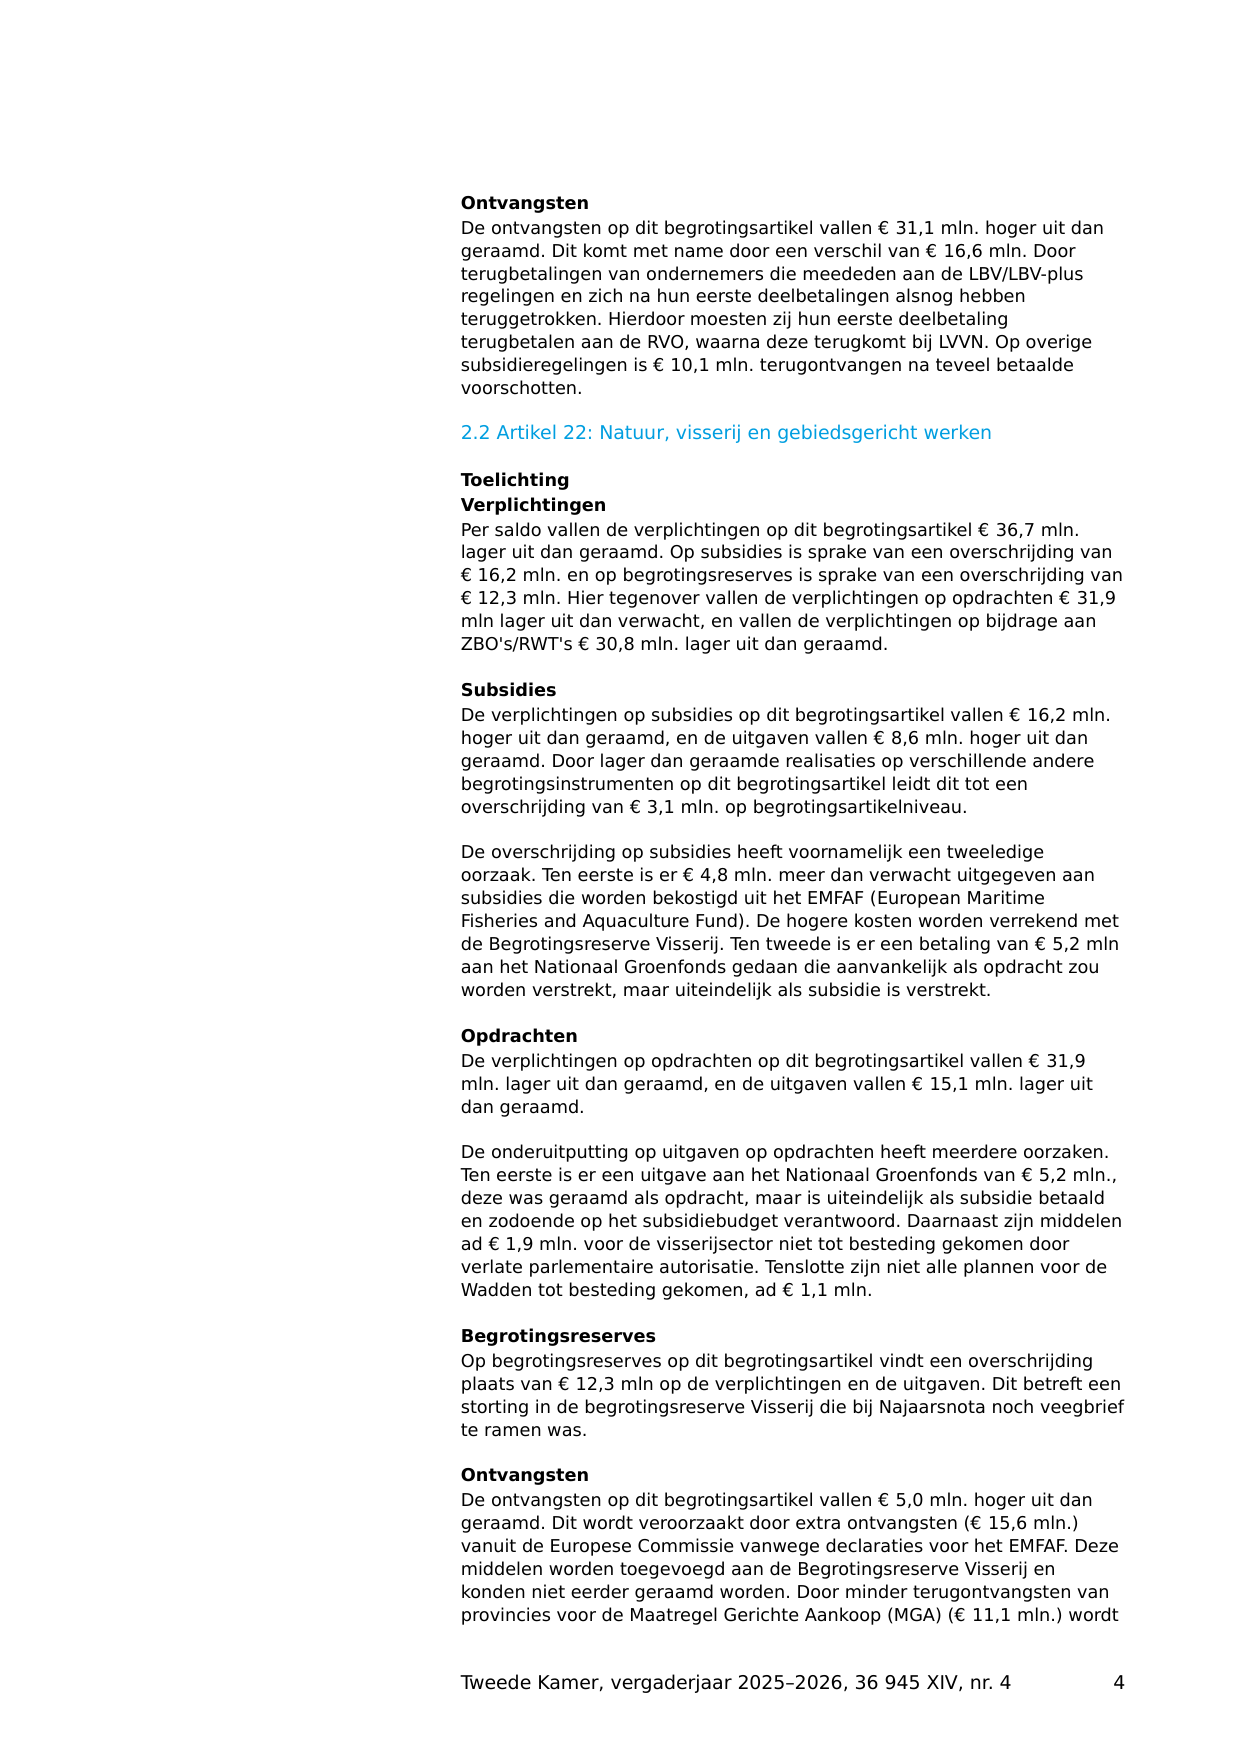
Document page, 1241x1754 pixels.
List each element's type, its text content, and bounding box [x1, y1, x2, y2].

text De verplichtingen op subsidies op dit begrotingsartikel vallen € 16,2 mln. hoger uit dan geraamd, en de uitgaven vallen € 8,6 mln. hoger uit dan geraamd. Door lager dan geraamde realisaties op verschillende andere begrotingsinstrumenten op dit begrotingsartikel leidt dit tot een overschrijding van € 3,1 mln. op begrotingsartikelniveau. [461, 703, 1125, 818]
text De ontvangsten op dit begrotingsartikel vallen € 5,0 mln. hoger uit dan geraamd. Dit wordt veroorzaakt door extra ontvangsten (€ 15,6 mln.) vanuit de Europese Commissie vanwege declaraties voor het EMFAF. Deze middelen worden toegevoegd aan de Begrotingsreserve Visserij en konden niet eerder geraamd worden. Door minder terugontvangsten van provincies voor de Maatregel Gerichte Aankoop (MGA) (€ 11,1 mln.) wordt [461, 1488, 1125, 1626]
text De overschrijding op subsidies heeft voornamelijk een tweeledige oorzaak. Ten eerste is er € 4,8 mln. meer dan verwacht uitgegeven aan subsidies die worden bekostigd uit het EMFAF (European Maritime Fisheries and Aquaculture Fund). De hogere kosten worden verrekend met de Begrotingsreserve Visserij. Ten tweede is er een betaling van € 5,2 mln aan het Nationaal Groenfonds gedaan die aanvankelijk als opdracht zou worden verstrekt, maar uiteindelijk als subsidie is verstrekt. [461, 841, 1125, 1001]
text Toelichting [461, 468, 1125, 491]
text Per saldo vallen de verplichtingen op dit begrotingsartikel € 36,7 mln. lager uit dan geraamd. Op subsidies is sprake van een overschrijding van € 16,2 mln. en op begrotingsreserves is sprake van een overschrijding van € 12,3 mln. Hier tegenover vallen de verplichtingen op opdrachten € 31,9 mln lager uit dan verwacht, en vallen de verplichtingen op bijdrage aan ZBO's/RWT's € 30,8 mln. lager uit dan geraamd. [461, 518, 1125, 655]
text Op begrotingsreserves op dit begrotingsartikel vindt een overschrijding plaats van € 12,3 mln op de verplichtingen en de uitgaven. Dit betreft een storting in de begrotingsreserve Visserij die bij Najaarsnota noch veegbrief te ramen was. [461, 1349, 1125, 1441]
text Begrotingsreserves [461, 1324, 1125, 1347]
text Ontvangsten [461, 191, 1125, 214]
text De onderuitputting op uitgaven op opdrachten heeft meerdere oorzaken. Ten eerste is er een uitgave aan het Nationaal Groenfonds van € 5,2 mln., deze was geraamd als opdracht, maar is uiteindelijk als subsidie betaald en zodoende op het subsidiebudget verantwoord. Daarnaast zijn middelen ad € 1,9 mln. voor de visserijsector niet tot besteding gekomen door verlate parlementaire autorisatie. Tenslotte zijn niet alle plannen voor de Wadden tot besteding gekomen, ad € 1,1 mln. [461, 1141, 1125, 1301]
text Opdrachten [461, 1024, 1125, 1047]
text De ontvangsten op dit begrotingsartikel vallen € 31,1 mln. hoger uit dan geraamd. Dit komt met name door een verschil van € 16,6 mln. Door terugbetalingen van ondernemers die meededen aan de LBV/LBV-plus regelingen en zich na hun eerste deelbetalingen alsnog hebben teruggetrokken. Hierdoor moesten zij hun eerste deelbetaling terugbetalen aan de RVO, waarna deze terugkomt bij LVVN. Op overige subsidieregelingen is € 10,1 mln. terugontvangen na teveel betaalde voorschotten. [461, 216, 1125, 399]
text Verplichtingen [461, 493, 1125, 516]
title 2.2 Artikel 22: Natuur, visserij en gebiedsgericht werken [461, 422, 1125, 444]
text Ontvangsten [461, 1463, 1125, 1486]
text Subsidies [461, 678, 1125, 701]
text De verplichtingen op opdrachten op dit begrotingsartikel vallen € 31,9 mln. lager uit dan geraamd, en de uitgaven vallen € 15,1 mln. lager uit dan geraamd. [461, 1049, 1125, 1118]
